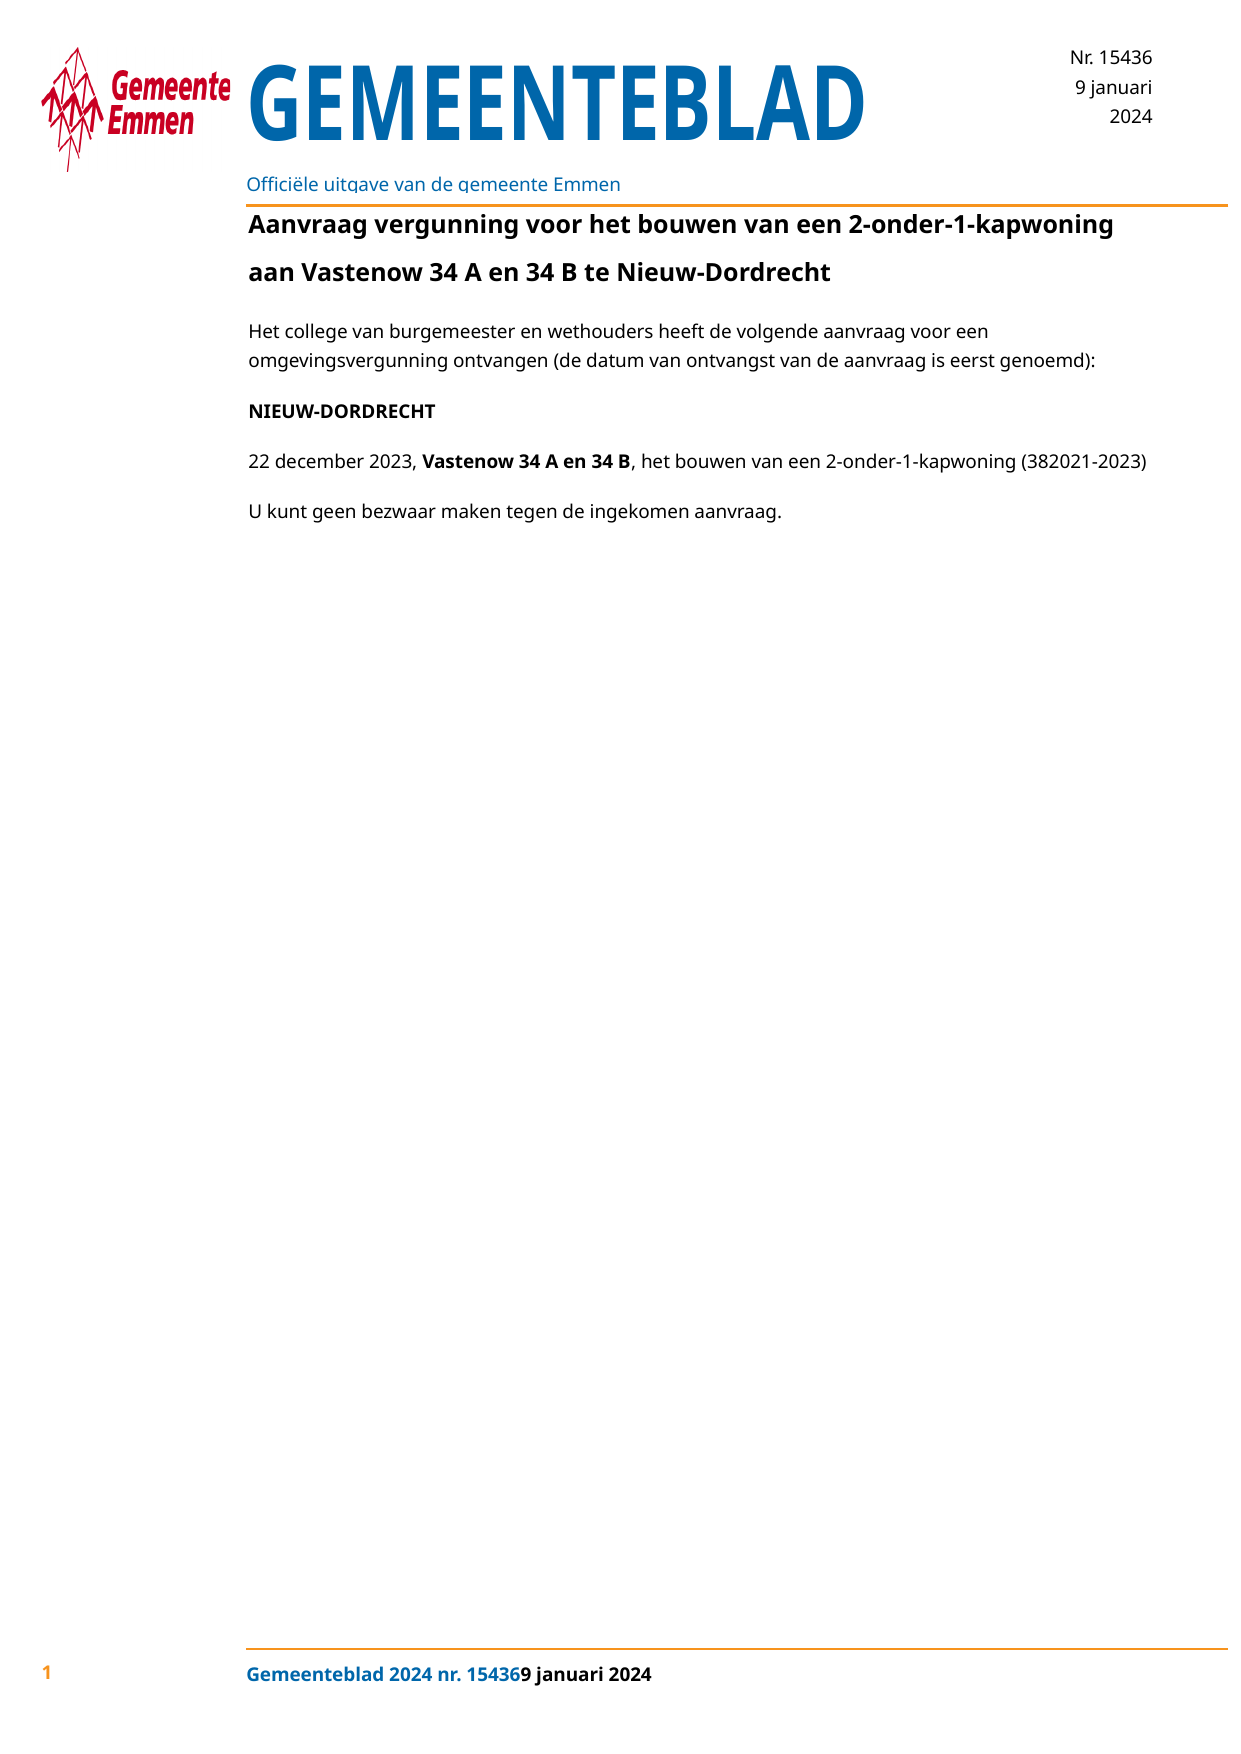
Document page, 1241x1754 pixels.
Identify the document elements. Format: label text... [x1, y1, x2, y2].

picture [41, 47, 231, 172]
text Het college van burgemeester en wethouders heeft de volgende aanvraag voor een omgevingsvergunning ontvangen (de datum van ontvangst van de aanvraag is eerst genoemd): [248, 318, 1152, 373]
text 22 december 2023, Vastenow 34 A en 34 B, het bouwen van een 2-onder-1-kapwoning (382021-2023) [248, 448, 1152, 474]
text Aanvraag vergunning voor het bouwen van een 2-onder-1-kapwoning aan Vastenow 34 A en 34 B te Nieuw-Dordrecht [248, 207, 1152, 288]
text NIEUW-DORDRECHT [248, 398, 1152, 424]
text U kunt geen bezwaar maken tegen de ingekomen aanvraag. [248, 499, 1152, 524]
